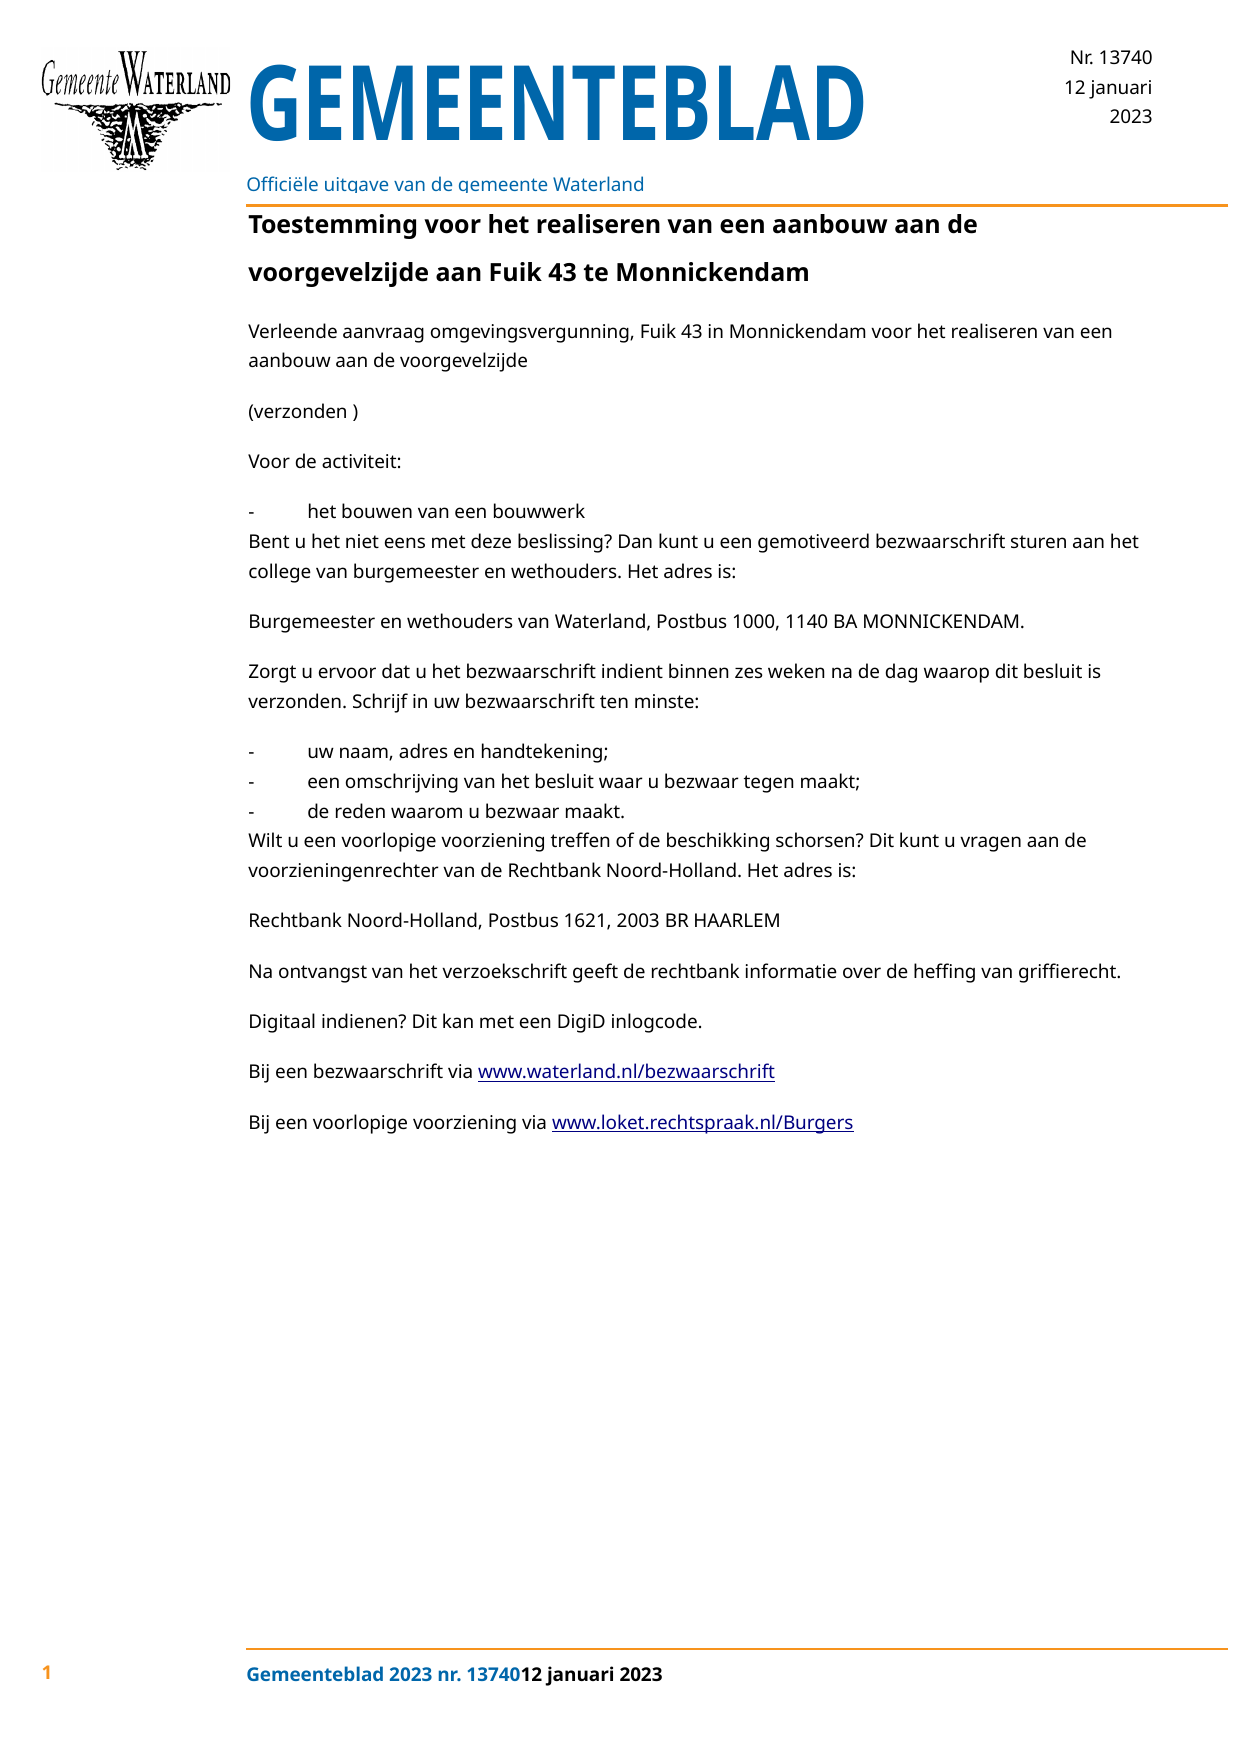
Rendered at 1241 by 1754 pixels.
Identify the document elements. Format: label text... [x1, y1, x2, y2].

text Voor de activiteit: [248, 448, 1152, 474]
text Na ontvangst van het verzoekschrift geeft de rechtbank informatie over de heffing van griffierecht. [248, 958, 1152, 984]
picture [41, 47, 231, 172]
text Digitaal indienen? Dit kan met een DigiD inlogcode. [248, 1008, 1152, 1034]
text Bent u het niet eens met deze beslissing? Dan kunt u een gemotiveerd bezwaarschrift sturen aan het college van burgemeester en wethouders. Het adres is: [248, 528, 1152, 584]
text Bij een bezwaarschrift via www.waterland.nl/bezwaarschrift [248, 1059, 1152, 1084]
text Rechtbank Noord-Holland, Postbus 1621, 2003 BR HAARLEM [248, 907, 1152, 933]
text Toestemming voor het realiseren van een aanbouw aan de voorgevelzijde aan Fuik 43 te Monnickendam [248, 207, 1152, 288]
text Wilt u een voorlopige voorziening treffen of de beschikking schorsen? Dit kunt u vragen aan de voorzieningenrechter van de Rechtbank Noord-Holland. Het adres is: [248, 827, 1152, 883]
list het bouwen van een bouwwerk [248, 499, 1152, 524]
text (verzonden ) [248, 398, 1152, 424]
list uw naam, adres en handtekening; [248, 739, 1152, 764]
text Burgemeester en wethouders van Waterland, Postbus 1000, 1140 BA MONNICKENDAM. [248, 608, 1152, 634]
text Verleende aanvraag omgevingsvergunning, Fuik 43 in Monnickendam voor het realiseren van een aanbouw aan de voorgevelzijde [248, 318, 1152, 373]
text Bij een voorlopige voorziening via www.loket.rechtspraak.nl/Burgers [248, 1109, 1152, 1135]
list de reden waarom u bezwaar maakt. [248, 798, 1152, 824]
list een omschrijving van het besluit waar u bezwaar tegen maakt; [248, 768, 1152, 794]
text Zorgt u ervoor dat u het bezwaarschrift indient binnen zes weken na de dag waarop dit besluit is verzonden. Schrijf in uw bezwaarschrift ten minste: [248, 659, 1152, 714]
